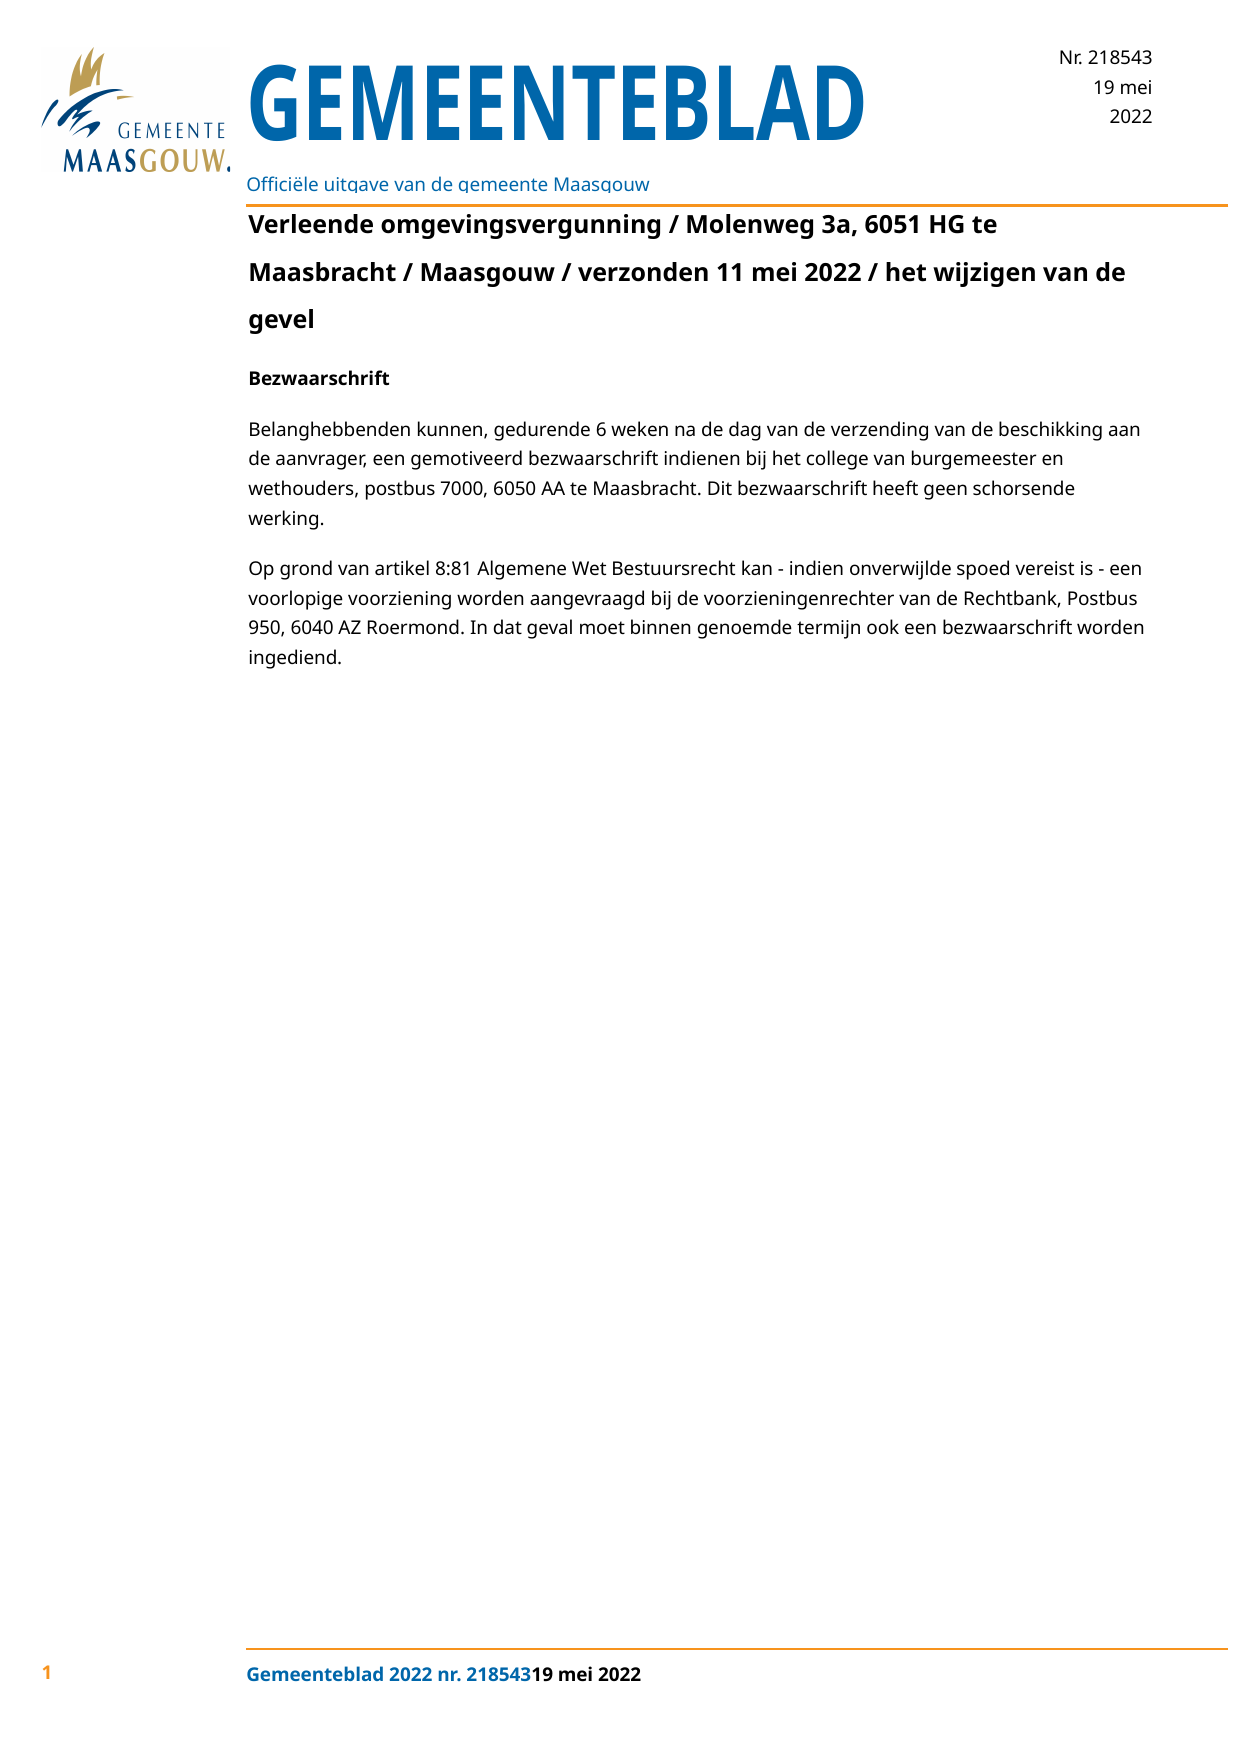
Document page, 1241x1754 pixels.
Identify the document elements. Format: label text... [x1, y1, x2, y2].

picture [41, 47, 231, 172]
text Belanghebbenden kunnen, gedurende 6 weken na de dag van de verzending van de beschikking aan de aanvrager, een gemotiveerd bezwaarschrift indienen bij het college van burgemeester en wethouders, postbus 7000, 6050 AA te Maasbracht. Dit bezwaarschrift heeft geen schorsende werking. [248, 416, 1152, 530]
text Bezwaarschrift [248, 366, 1152, 391]
text Verleende omgevingsvergunning / Molenweg 3a, 6051 HG te Maasbracht / Maasgouw / verzonden 11 mei 2022 / het wijzigen van de gevel [248, 207, 1152, 336]
text Op grond van artikel 8:81 Algemene Wet Bestuursrecht kan - indien onverwijlde spoed vereist is - een voorlopige voorziening worden aangevraagd bij de voorzieningenrechter van de Rechtbank, Postbus 950, 6040 AZ Roermond. In dat geval moet binnen genoemde termijn ook een bezwaarschrift worden ingediend. [248, 555, 1152, 669]
